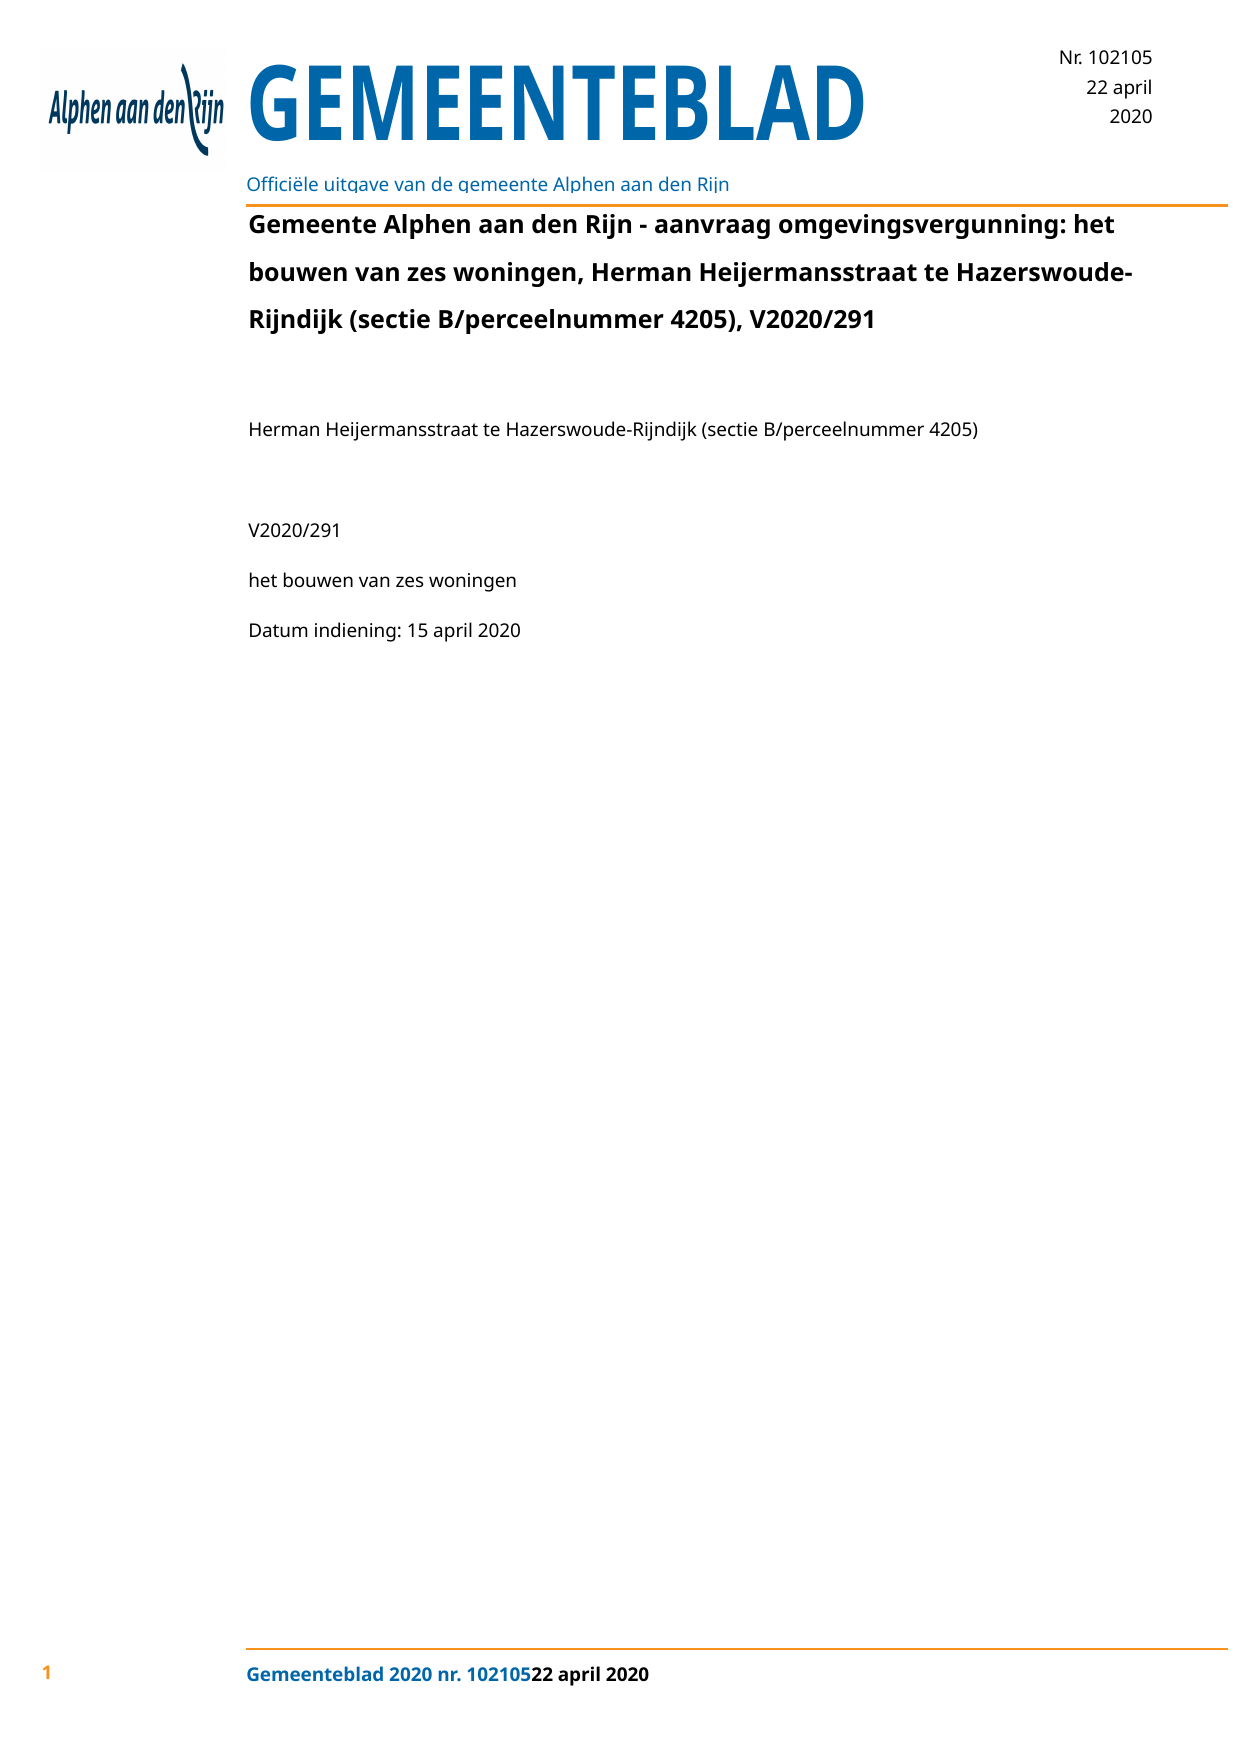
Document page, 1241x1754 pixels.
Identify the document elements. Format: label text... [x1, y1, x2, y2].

text Herman Heijermansstraat te Hazerswoude-Rijndijk (sectie B/perceelnummer 4205) [248, 416, 1152, 442]
text V2020/291 [248, 517, 1152, 542]
text het bouwen van zes woningen [248, 567, 1152, 593]
picture [41, 47, 231, 172]
text Datum indiening: 15 april 2020 [248, 618, 1152, 643]
text Gemeente Alphen aan den Rijn - aanvraag omgevingsvergunning: het bouwen van zes woningen, Herman Heijermansstraat te Hazerswoude-Rijndijk (sectie B/perceelnummer 4205), V2020/291 [248, 207, 1152, 336]
